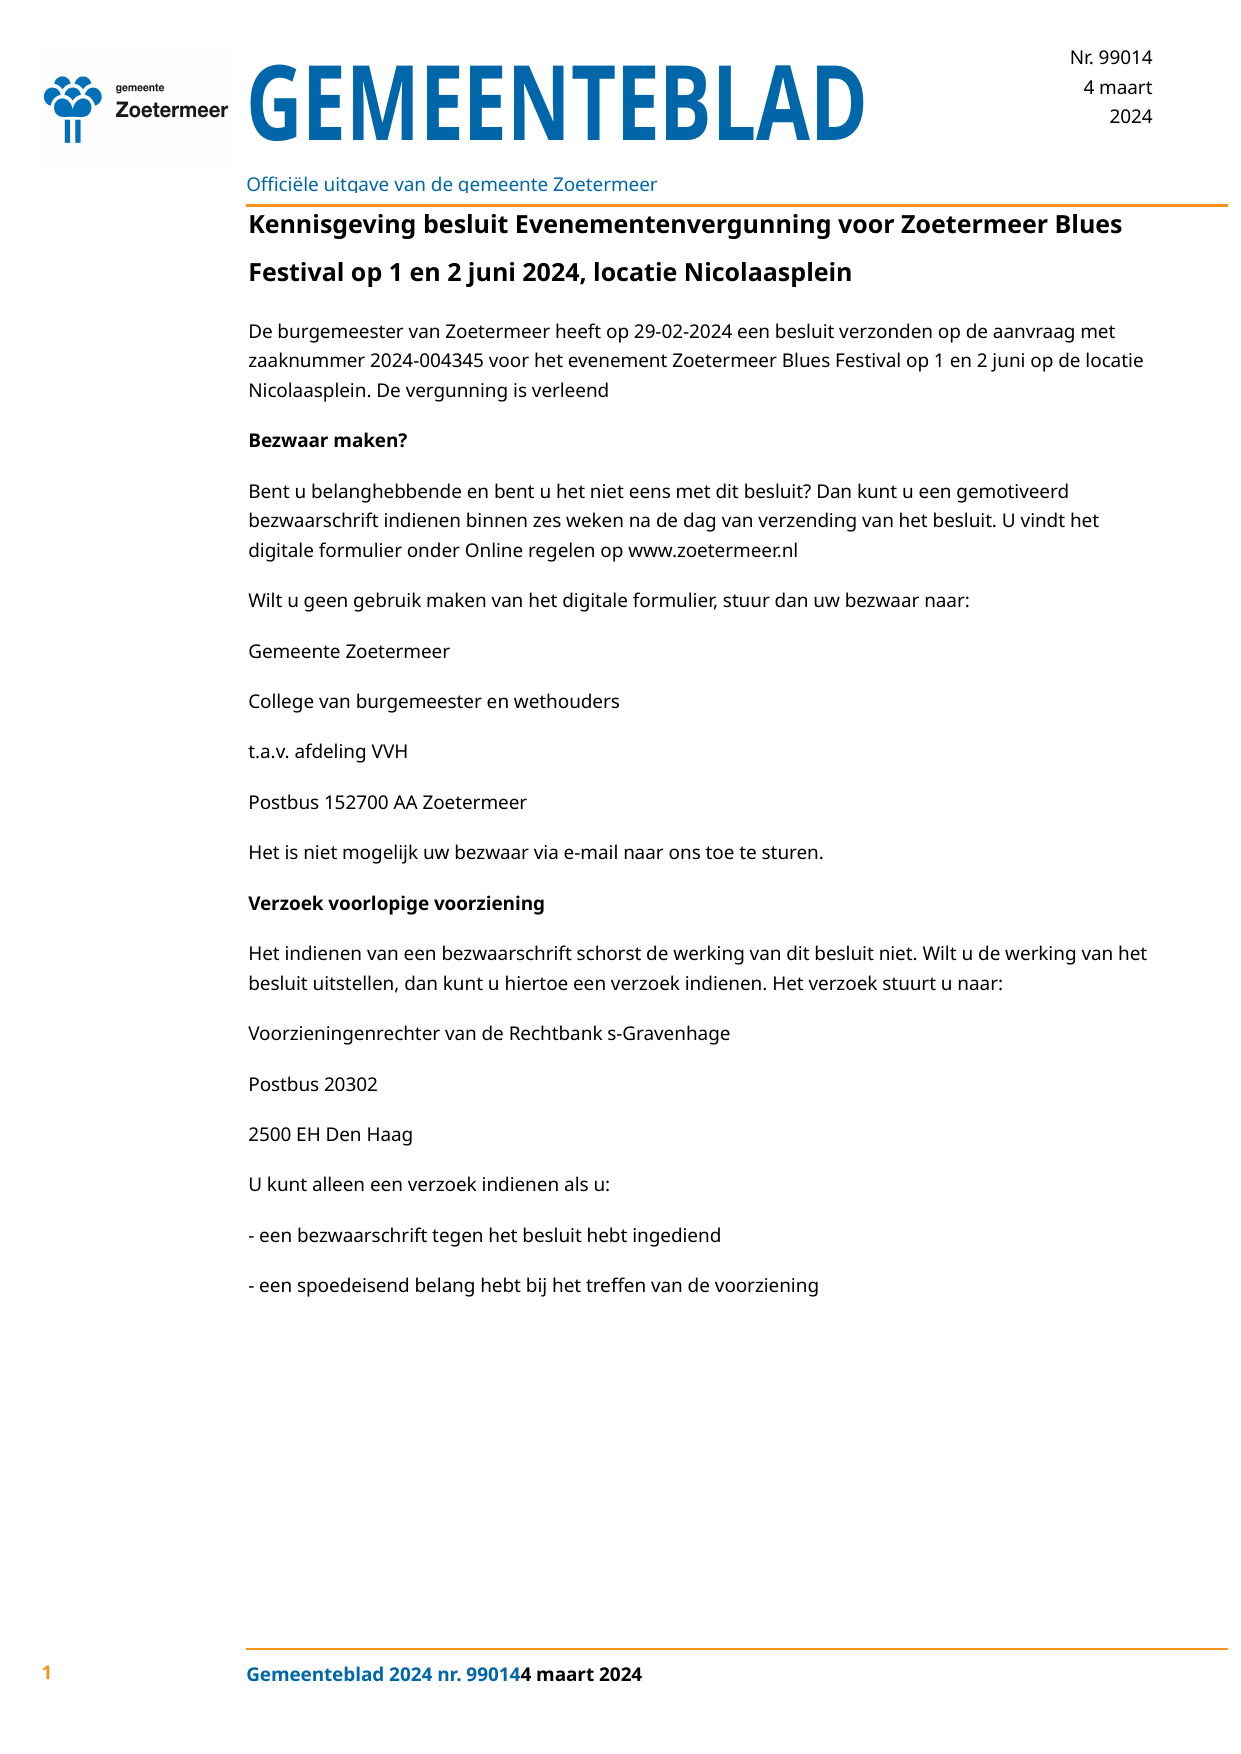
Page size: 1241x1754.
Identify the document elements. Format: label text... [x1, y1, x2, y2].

text U kunt alleen een verzoek indienen als u: [248, 1172, 1152, 1197]
text Het is niet mogelijk uw bezwaar via e-mail naar ons toe te sturen. [248, 839, 1152, 865]
text Kennisgeving besluit Evenementenvergunning voor Zoetermeer Blues Festival op 1 en 2 juni 2024, locatie Nicolaasplein [248, 207, 1152, 288]
text Bezwaar maken? [248, 427, 1152, 453]
text Het indienen van een bezwaarschrift schorst de werking van dit besluit niet. Wilt u de werking van het besluit uitstellen, dan kunt u hiertoe een verzoek indienen. Het verzoek stuurt u naar: [248, 940, 1152, 996]
text Postbus 152700 AA Zoetermeer [248, 789, 1152, 815]
text Gemeente Zoetermeer [248, 638, 1152, 664]
text Wilt u geen gebruik maken van het digitale formulier, stuur dan uw bezwaar naar: [248, 587, 1152, 613]
text Verzoek voorlopige voorziening [248, 890, 1152, 916]
text - een spoedeisend belang hebt bij het treffen van de voorziening [248, 1272, 1152, 1298]
text Voorzieningenrechter van de Rechtbank s-Gravenhage [248, 1020, 1152, 1046]
text De burgemeester van Zoetermeer heeft op 29-02-2024 een besluit verzonden op de aanvraag met zaaknummer 2024-004345 voor het evenement Zoetermeer Blues Festival op 1 en 2 juni op de locatie Nicolaasplein. De vergunning is verleend [248, 318, 1152, 403]
text Bent u belanghebbende en bent u het niet eens met dit besluit? Dan kunt u een gemotiveerd bezwaarschrift indienen binnen zes weken na de dag van verzending van het besluit. U vindt het digitale formulier onder Online regelen op www.zoetermeer.nl [248, 478, 1152, 563]
text Postbus 20302 [248, 1071, 1152, 1097]
text 2500 EH Den Haag [248, 1121, 1152, 1147]
text College van burgemeester en wethouders [248, 688, 1152, 714]
text t.a.v. afdeling VVH [248, 739, 1152, 764]
picture [41, 47, 231, 172]
text - een bezwaarschrift tegen het besluit hebt ingediend [248, 1222, 1152, 1248]
